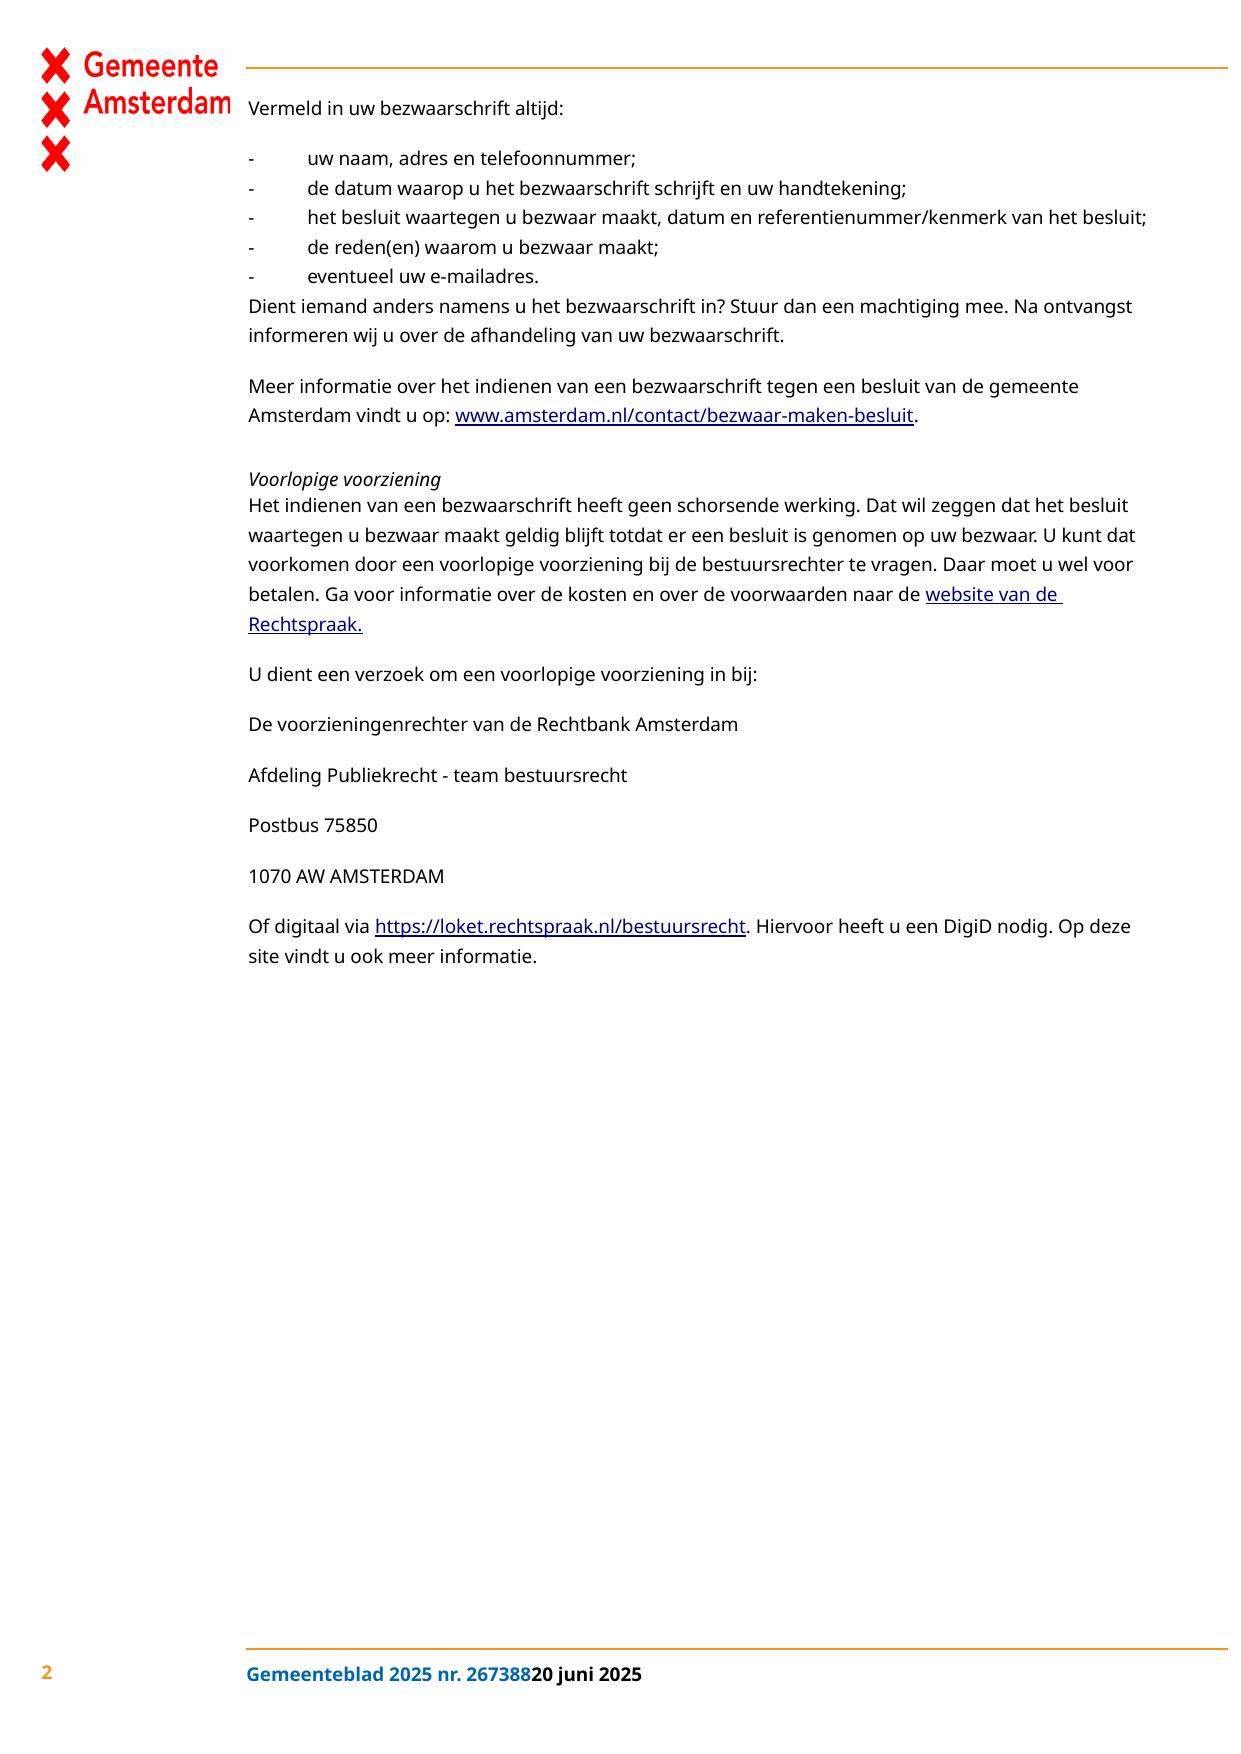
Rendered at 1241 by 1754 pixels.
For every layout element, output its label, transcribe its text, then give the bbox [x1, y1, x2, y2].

text Voorlopige voorziening [248, 467, 1152, 492]
list de datum waarop u het bezwaarschrift schrijft en uw handtekening; [248, 175, 1152, 201]
list het besluit waartegen u bezwaar maakt, datum en referentienummer/kenmerk van het besluit; [248, 204, 1152, 230]
text Postbus 75850 [248, 812, 1152, 838]
text De voorzieningenrechter van de Rechtbank Amsterdam [248, 712, 1152, 737]
text 1070 AW AMSTERDAM [248, 863, 1152, 888]
picture [41, 47, 231, 172]
text Het indienen van een bezwaarschrift heeft geen schorsende werking. Dat wil zeggen dat het besluit waartegen u bezwaar maakt geldig blijft totdat er een besluit is genomen op uw bezwaar. U kunt dat voorkomen door een voorlopige voorziening bij de bestuursrechter te vragen. Daar moet u wel voor betalen. Ga voor informatie over de kosten en over de voorwaarden naar de website van de Rechtspraak. [248, 492, 1152, 636]
text Meer informatie over het indienen van een bezwaarschrift tegen een besluit van de gemeente Amsterdam vindt u op: www.amsterdam.nl/contact/bezwaar-maken-besluit. [248, 373, 1152, 428]
list uw naam, adres en telefoonnummer; [248, 145, 1152, 171]
text Afdeling Publiekrecht - team bestuursrecht [248, 762, 1152, 788]
text Dient iemand anders namens u het bezwaarschrift in? Stuur dan een machtiging mee. Na ontvangst informeren wij u over de afhandeling van uw bezwaarschrift. [248, 293, 1152, 348]
text Of digitaal via https://loket.rechtspraak.nl/bestuursrecht. Hiervoor heeft u een DigiD nodig. Op deze site vindt u ook meer informatie. [248, 913, 1152, 968]
text U dient een verzoek om een voorlopige voorziening in bij: [248, 661, 1152, 687]
text Vermeld in uw bezwaarschrift altijd: [248, 95, 1152, 121]
list eventueel uw e-mailadres. [248, 263, 1152, 289]
list de reden(en) waarom u bezwaar maakt; [248, 234, 1152, 260]
